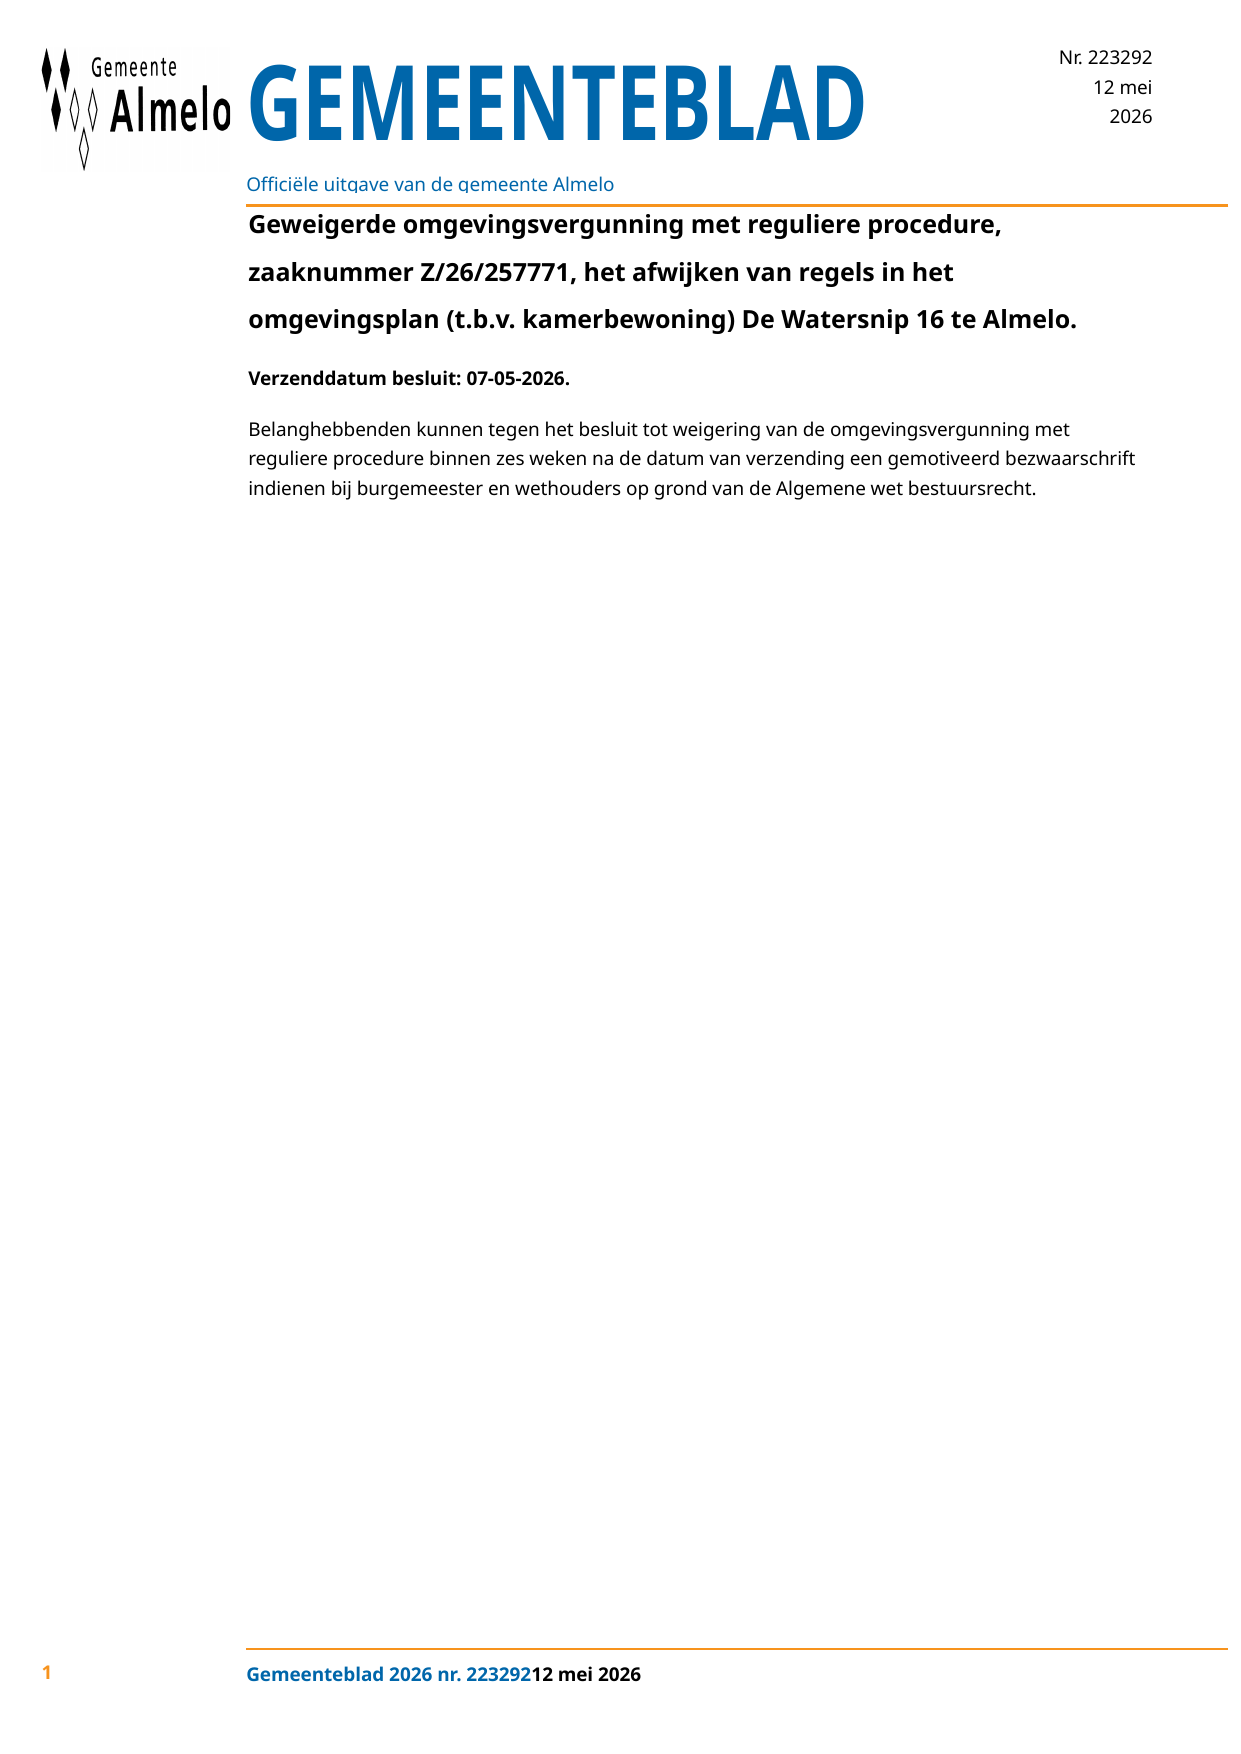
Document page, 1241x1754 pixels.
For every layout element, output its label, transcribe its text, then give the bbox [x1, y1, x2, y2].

picture [41, 47, 231, 172]
text Geweigerde omgevingsvergunning met reguliere procedure, zaaknummer Z/26/257771, het afwijken van regels in het omgevingsplan (t.b.v. kamerbewoning) De Watersnip 16 te Almelo. [248, 207, 1152, 336]
text Belanghebbenden kunnen tegen het besluit tot weigering van de omgevingsvergunning met reguliere procedure binnen zes weken na de datum van verzending een gemotiveerd bezwaarschrift indienen bij burgemeester en wethouders op grond van de Algemene wet bestuursrecht. [248, 416, 1152, 501]
text Verzenddatum besluit: 07-05-2026. [248, 366, 1152, 391]
